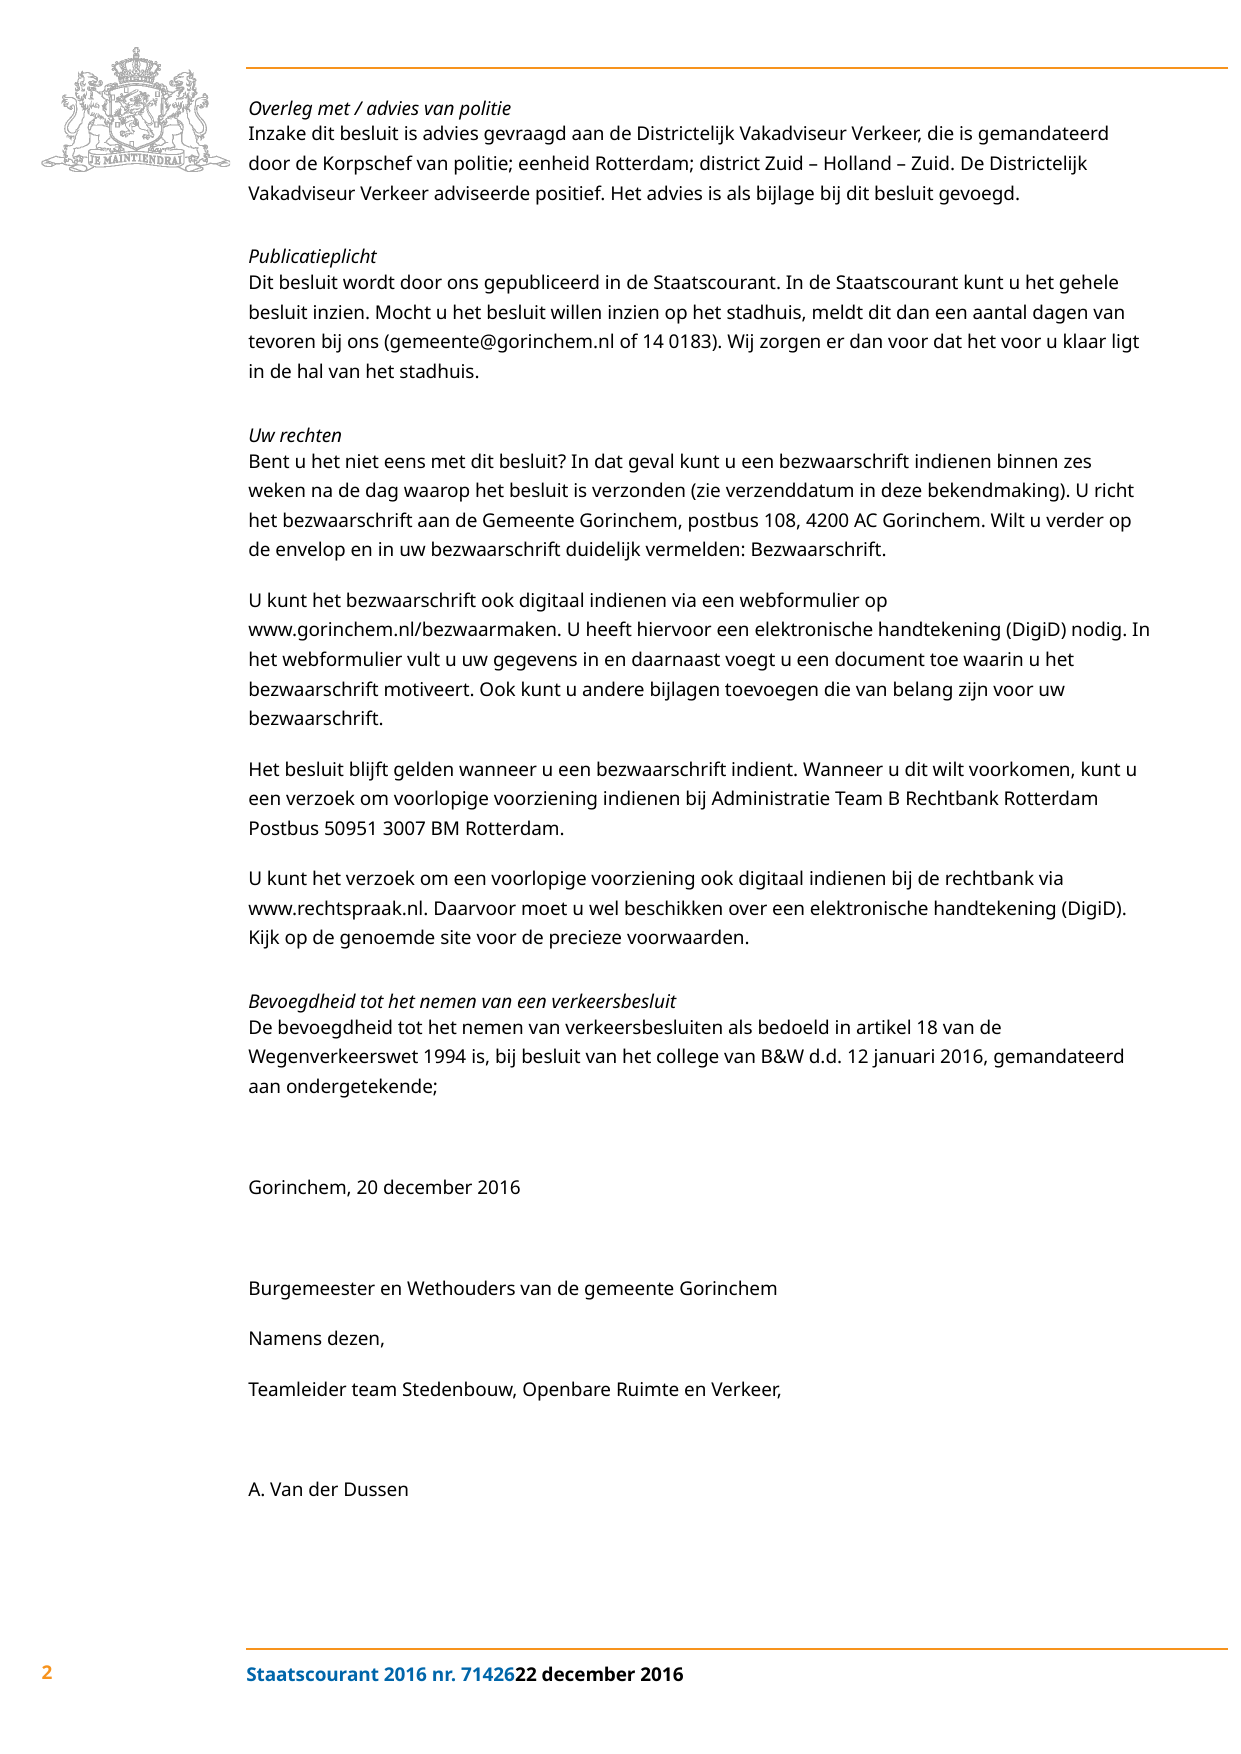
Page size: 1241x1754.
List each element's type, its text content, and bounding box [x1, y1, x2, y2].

text De bevoegdheid tot het nemen van verkeersbesluiten als bedoeld in artikel 18 van de Wegenverkeerswet 1994 is, bij besluit van het college van B&W d.d. 12 januari 2016, gemandateerd aan ondergetekende; [248, 1014, 1152, 1099]
text Bent u het niet eens met dit besluit? In dat geval kunt u een bezwaarschrift indienen binnen zes weken na de dag waarop het besluit is verzonden (zie verzenddatum in deze bekendmaking). U richt het bezwaarschrift aan de Gemeente Gorinchem, postbus 108, 4200 AC Gorinchem. Wilt u verder op de envelop en in uw bezwaarschrift duidelijk vermelden: Bezwaarschrift. [248, 448, 1152, 562]
text Namens dezen, [248, 1325, 1152, 1351]
text Uw rechten [248, 422, 1152, 448]
text Gorinchem, 20 december 2016 [248, 1174, 1152, 1200]
text A. Van der Dussen [248, 1477, 1152, 1502]
text U kunt het verzoek om een voorlopige voorziening ook digitaal indienen bij de rechtbank via www.rechtspraak.nl. Daarvoor moet u wel beschikken over een elektronische handtekening (DigiD). Kijk op de genoemde site voor de precieze voorwaarden. [248, 865, 1152, 950]
text Dit besluit wordt door ons gepubliceerd in de Staatscourant. In de Staatscourant kunt u het gehele besluit inzien. Mocht u het besluit willen inzien op het stadhuis, meldt dit dan een aantal dagen van tevoren bij ons (gemeente@gorinchem.nl of 14 0183). Wij zorgen er dan voor dat het voor u klaar ligt in de hal van het stadhuis. [248, 269, 1152, 384]
text Inzake dit besluit is advies gevraagd aan de Districtelijk Vakadviseur Verkeer, die is gemandateerd door de Korpschef van politie; eenheid Rotterdam; district Zuid – Holland – Zuid. De Districtelijk Vakadviseur Verkeer adviseerde positief. Het advies is als bijlage bij dit besluit gevoegd. [248, 121, 1152, 205]
text Teamleider team Stedenbouw, Openbare Ruimte en Verkeer, [248, 1376, 1152, 1402]
text Burgemeester en Wethouders van de gemeente Gorinchem [248, 1275, 1152, 1301]
text Publicatieplicht [248, 244, 1152, 269]
text Het besluit blijft gelden wanneer u een bezwaarschrift indient. Wanneer u dit wilt voorkomen, kunt u een verzoek om voorlopige voorziening indienen bij Administratie Team B Rechtbank Rotterdam Postbus 50951 3007 BM Rotterdam. [248, 756, 1152, 841]
text Overleg met / advies van politie [248, 95, 1152, 121]
text U kunt het bezwaarschrift ook digitaal indienen via een webformulier op www.gorinchem.nl/bezwaarmaken. U heeft hiervoor een elektronische handtekening (DigiD) nodig. In het webformulier vult u uw gegevens in en daarnaast voegt u een document toe waarin u het bezwaarschrift motiveert. Ook kunt u andere bijlagen toevoegen die van belang zijn voor uw bezwaarschrift. [248, 587, 1152, 731]
picture [41, 47, 231, 172]
text Bevoegdheid tot het nemen van een verkeersbesluit [248, 988, 1152, 1014]
